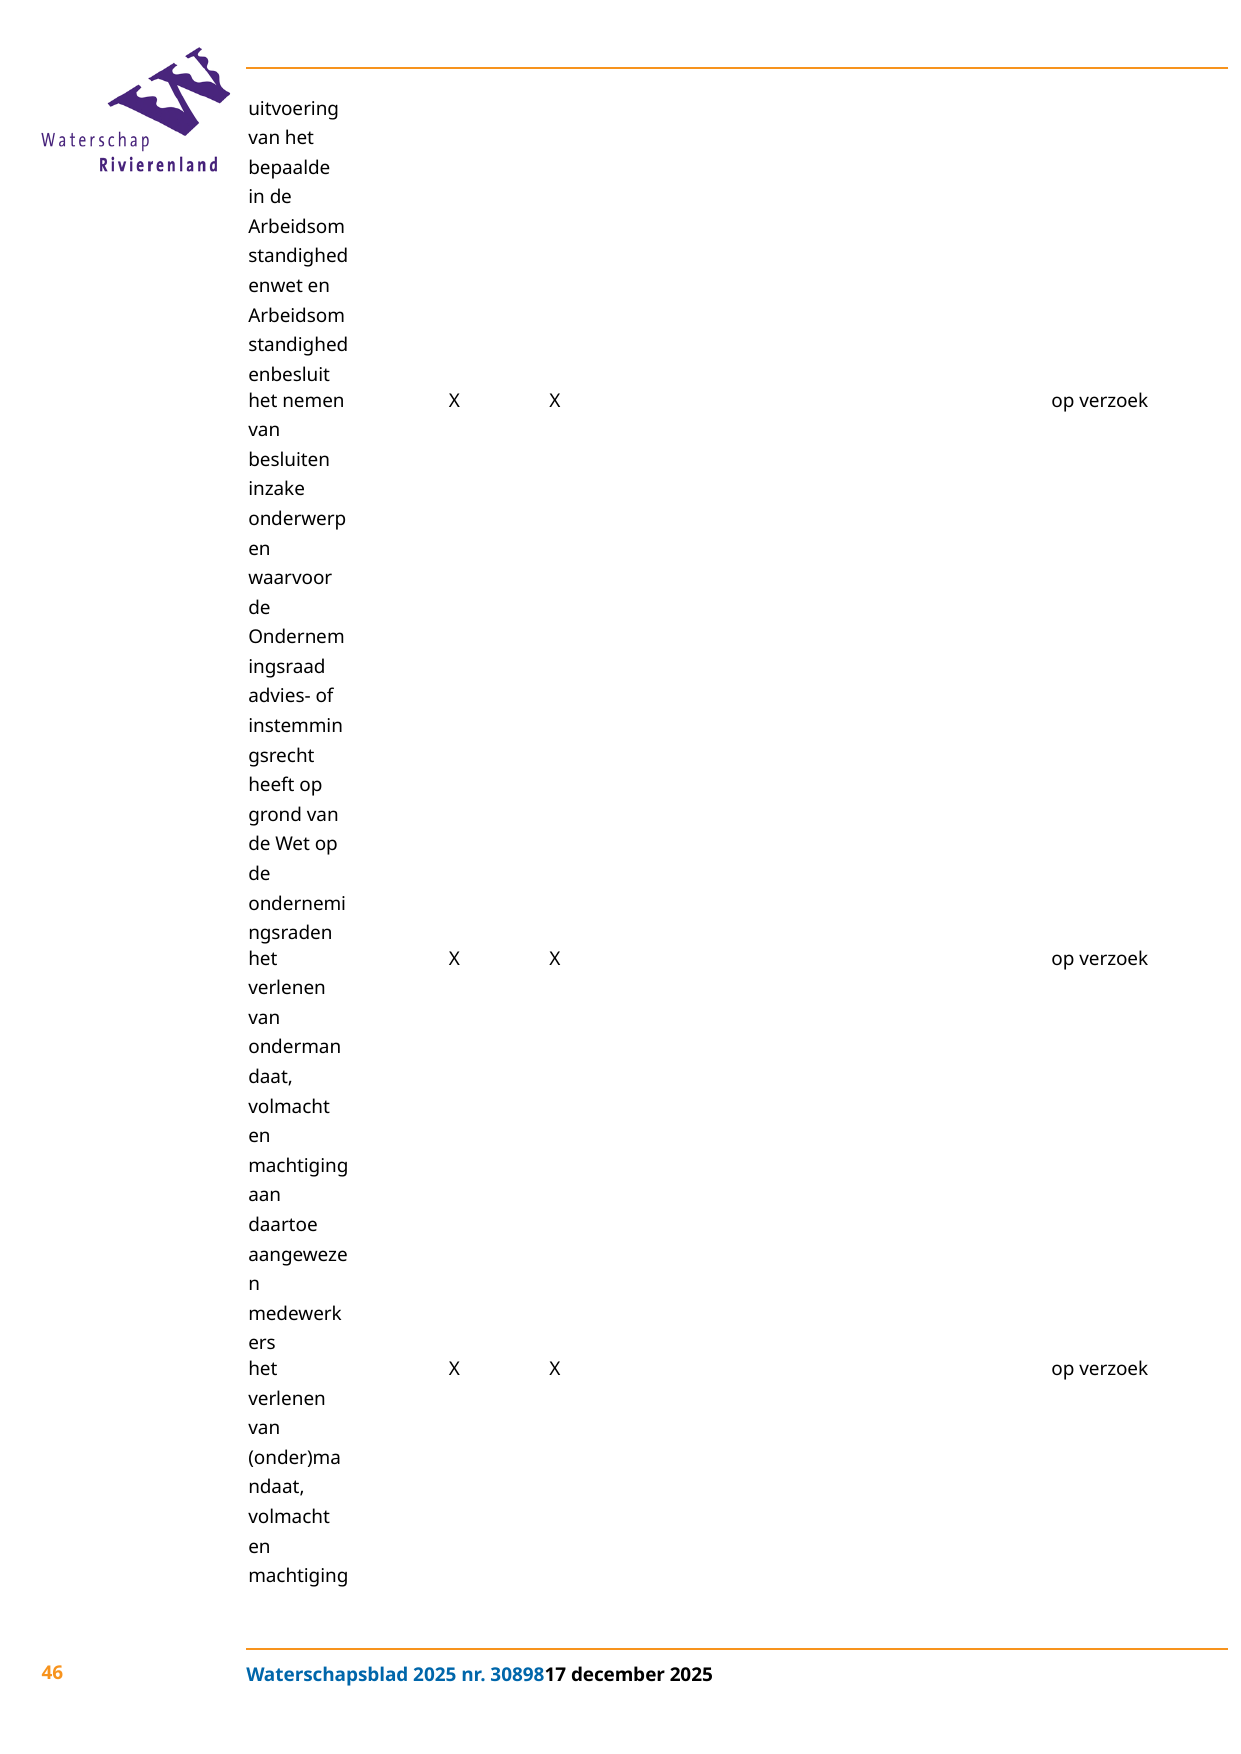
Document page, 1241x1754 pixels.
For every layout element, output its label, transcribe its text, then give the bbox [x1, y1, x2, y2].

table_cell [348, 95, 449, 387]
table_cell [850, 387, 951, 945]
table_cell [348, 1355, 449, 1588]
table_cell uitvoering van het bepaalde in de Arbeidsomstandighedenwet en Arbeidsomstandighedenbesluit [248, 95, 348, 387]
table_cell [650, 945, 750, 1355]
table_cell [650, 95, 750, 387]
table_cell [850, 95, 951, 387]
table_cell [951, 1355, 1051, 1588]
table_cell X [549, 387, 649, 945]
table_cell [951, 945, 1051, 1355]
table_cell [750, 945, 850, 1355]
table_cell op verzoek [1051, 387, 1152, 945]
table_cell X [449, 387, 549, 945]
table_cell [650, 1355, 750, 1588]
table_cell [449, 95, 549, 387]
table_cell het verlenen van (onder)mandaat, volmacht en machtiging [248, 1355, 348, 1588]
table_cell X [449, 1355, 549, 1588]
table_cell X [549, 1355, 649, 1588]
table_cell [650, 387, 750, 945]
table_cell [850, 945, 951, 1355]
table_cell [1051, 95, 1152, 387]
table_cell [549, 95, 649, 387]
table_cell [750, 387, 850, 945]
table_cell op verzoek [1051, 1355, 1152, 1588]
table_cell [951, 387, 1051, 945]
table_cell [951, 95, 1051, 387]
table_cell het verlenen van ondermandaat, volmacht en machtiging aan daartoe aangewezen medewerkers [248, 945, 348, 1355]
table_cell [850, 1355, 951, 1588]
table_cell [348, 945, 449, 1355]
table_cell X [449, 945, 549, 1355]
table_cell [750, 95, 850, 387]
table_cell [348, 387, 449, 945]
table_cell het nemen van besluiten inzake onderwerpen waarvoor de Ondernemingsraad advies- of instemmingsrecht heeft op grond van de Wet op de ondernemingsraden [248, 387, 348, 945]
table_cell [750, 1355, 850, 1588]
picture [41, 47, 231, 172]
table_cell op verzoek [1051, 945, 1152, 1355]
table_cell X [549, 945, 649, 1355]
